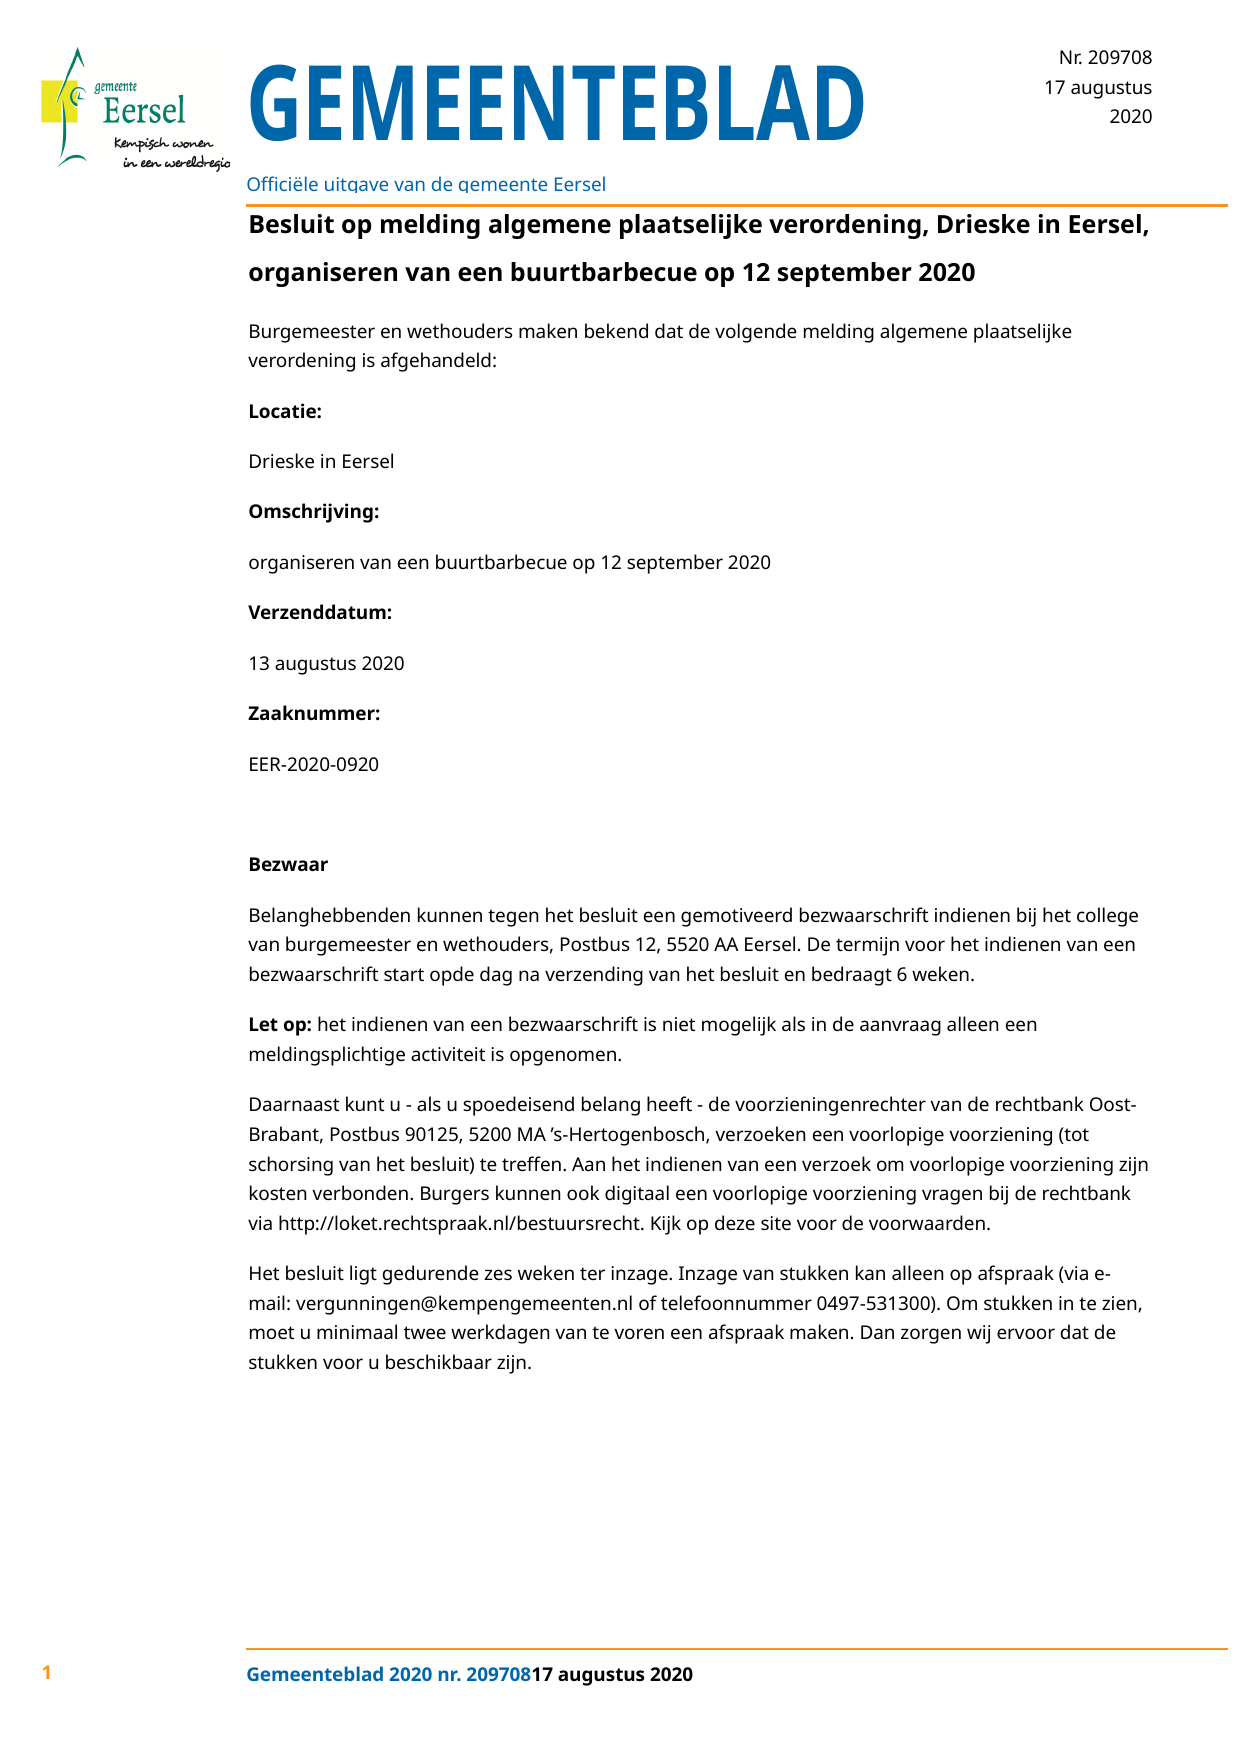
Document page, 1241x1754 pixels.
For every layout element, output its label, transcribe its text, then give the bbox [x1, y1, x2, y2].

picture [41, 47, 231, 172]
text Drieske in Eersel [248, 448, 1152, 474]
text EER-2020-0920 [248, 751, 1152, 777]
text organiseren van een buurtbarbecue op 12 september 2020 [248, 549, 1152, 575]
text Besluit op melding algemene plaatselijke verordening, Drieske in Eersel, organiseren van een buurtbarbecue op 12 september 2020 [248, 207, 1152, 288]
text 13 augustus 2020 [248, 650, 1152, 676]
text Burgemeester en wethouders maken bekend dat de volgende melding algemene plaatselijke verordening is afgehandeld: [248, 318, 1152, 373]
text Bezwaar [248, 852, 1152, 877]
text Verzenddatum: [248, 599, 1152, 625]
text Belanghebbenden kunnen tegen het besluit een gemotiveerd bezwaarschrift indienen bij het college van burgemeester en wethouders, Postbus 12, 5520 AA Eersel. De termijn voor het indienen van een bezwaarschrift start opde dag na verzending van het besluit en bedraagt 6 weken. [248, 902, 1152, 987]
text Locatie: [248, 398, 1152, 424]
text Let op: het indienen van een bezwaarschrift is niet mogelijk als in de aanvraag alleen een meldingsplichtige activiteit is opgenomen. [248, 1012, 1152, 1067]
text Het besluit ligt gedurende zes weken ter inzage. Inzage van stukken kan alleen op afspraak (via e-mail: vergunningen@kempengemeenten.nl of telefoonnummer 0497-531300). Om stukken in te zien, moet u minimaal twee werkdagen van te voren een afspraak maken. Dan zorgen wij ervoor dat de stukken voor u beschikbaar zijn. [248, 1260, 1152, 1375]
text Omschrijving: [248, 499, 1152, 524]
text Daarnaast kunt u - als u spoedeisend belang heeft - de voorzieningenrechter van de rechtbank Oost-Brabant, Postbus 90125, 5200 MA ’s-Hertogenbosch, verzoeken een voorlopige voorziening (tot schorsing van het besluit) te treffen. Aan het indienen van een verzoek om voorlopige voorziening zijn kosten verbonden. Burgers kunnen ook digitaal een voorlopige voorziening vragen bij de rechtbank via http://loket.rechtspraak.nl/bestuursrecht. Kijk op deze site voor de voorwaarden. [248, 1092, 1152, 1236]
text Zaaknummer: [248, 700, 1152, 726]
